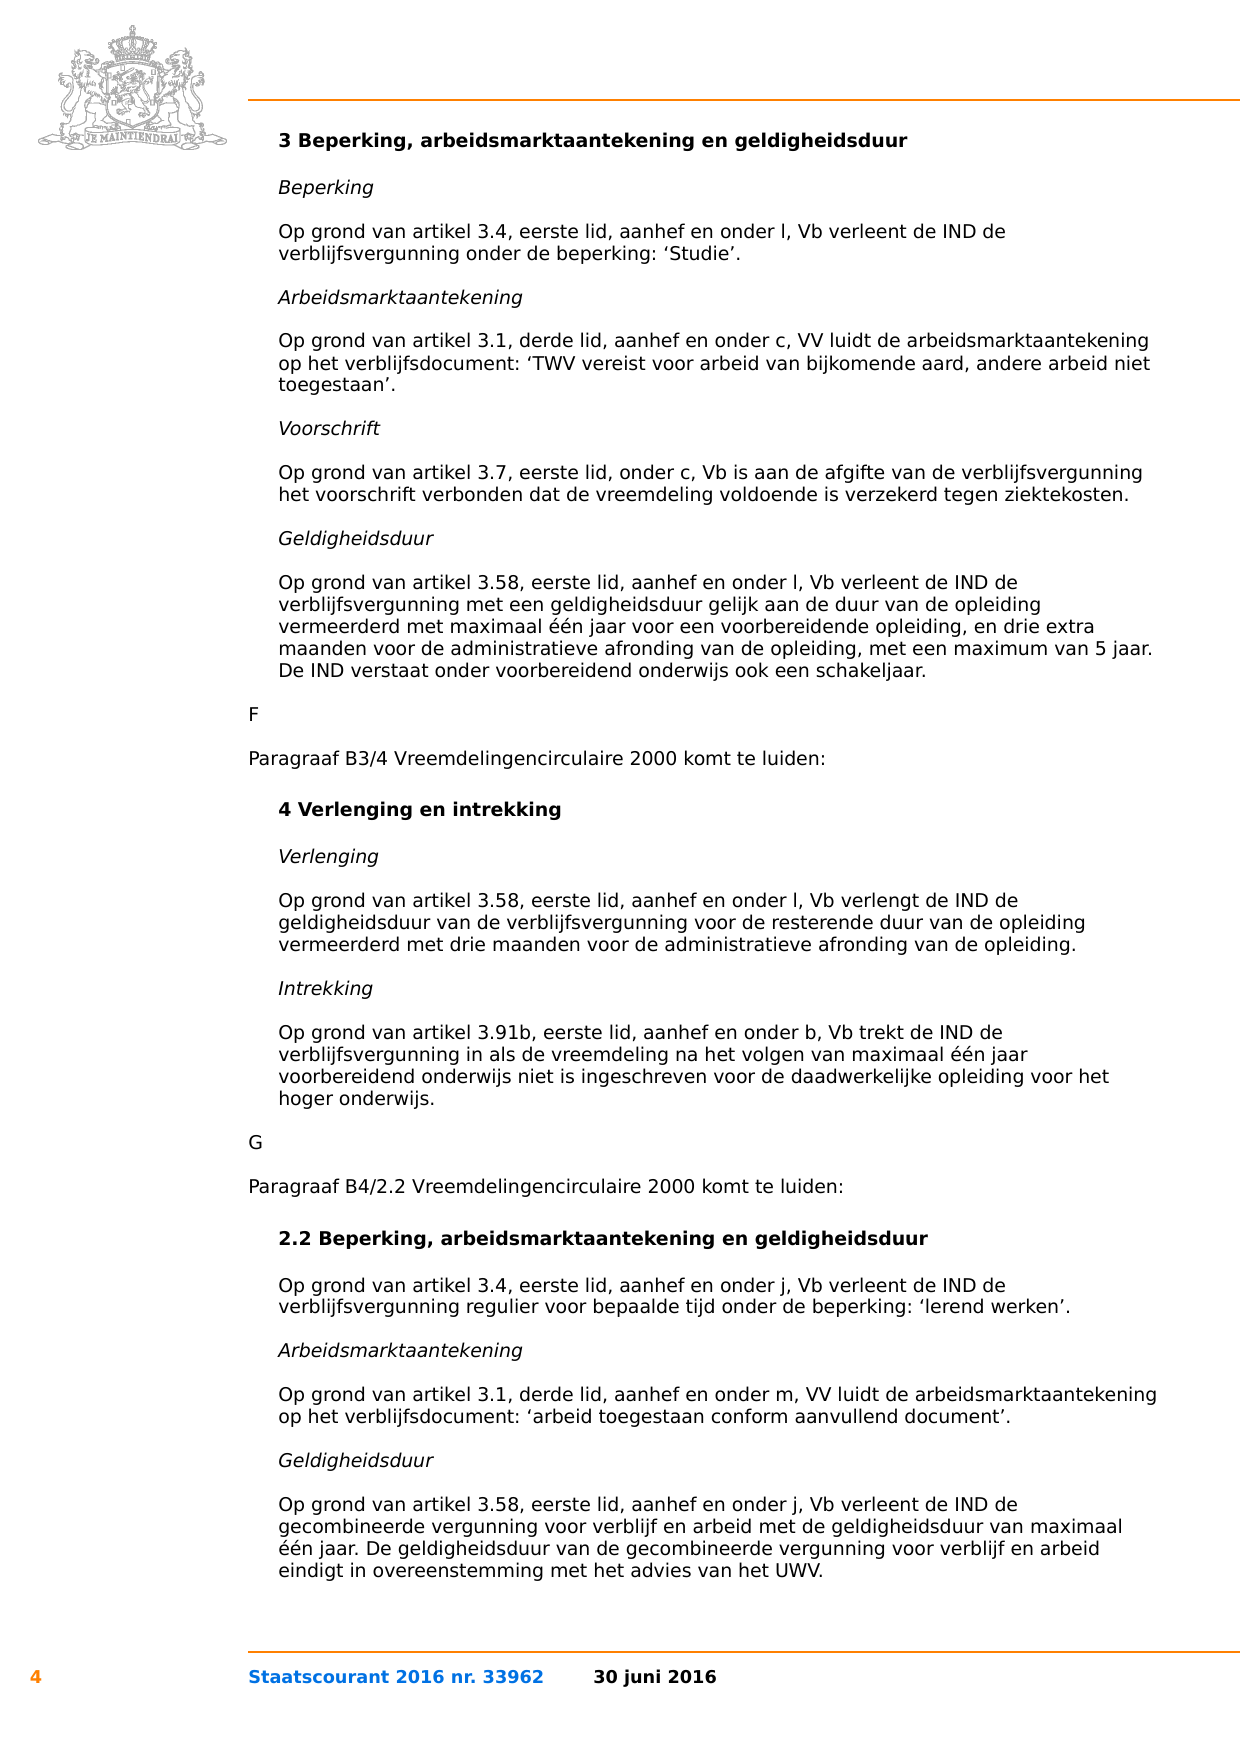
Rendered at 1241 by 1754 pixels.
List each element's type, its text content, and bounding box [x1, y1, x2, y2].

text Op grond van artikel 3.58, eerste lid, aanhef en onder l, Vb verlengt de IND de geldigheidsduur van de verblijfsvergunning voor de resterende duur van de opleiding vermeerderd met drie maanden voor de administratieve afronding van de opleiding. [278, 890, 1163, 956]
text Op grond van artikel 3.91b, eerste lid, aanhef en onder b, Vb trekt de IND de verblijfsvergunning in als de vreemdeling na het volgen van maximaal één jaar voorbereidend onderwijs niet is ingeschreven voor de daadwerkelijke opleiding voor het hoger onderwijs. [278, 1022, 1163, 1110]
subtitle Intrekking [278, 978, 1163, 1000]
text Op grond van artikel 3.1, derde lid, aanhef en onder c, VV luidt de arbeidsmarktaantekening op het verblijfsdocument: ‘TWV vereist voor arbeid van bijkomende aard, andere arbeid niet toegestaan’. [278, 330, 1163, 396]
text Paragraaf B3/4 Vreemdelingencirculaire 2000 komt te luiden: [248, 747, 1163, 769]
text Op grond van artikel 3.4, eerste lid, aanhef en onder l, Vb verleent de IND de verblijfsvergunning onder de beperking: ‘Studie’. [278, 221, 1163, 265]
subtitle 2.2 Beperking, arbeidsmarktaantekening en geldigheidsduur [278, 1227, 1163, 1249]
picture [38, 25, 227, 150]
subtitle Geldigheidsduur [278, 528, 1163, 550]
subtitle Beperking [278, 177, 1163, 199]
subtitle Arbeidsmarktaantekening [278, 1340, 1163, 1362]
subtitle 4 Verlenging en intrekking [278, 799, 1163, 821]
text Op grond van artikel 3.1, derde lid, aanhef en onder m, VV luidt de arbeidsmarktaantekening op het verblijfsdocument: ‘arbeid toegestaan conform aanvullend document’. [278, 1384, 1163, 1428]
subtitle Geldigheidsduur [278, 1450, 1163, 1472]
text Paragraaf B4/2.2 Vreemdelingencirculaire 2000 komt te luiden: [248, 1176, 1163, 1197]
subtitle Voorschrift [278, 418, 1163, 440]
subtitle Verlenging [278, 846, 1163, 868]
subtitle Arbeidsmarktaantekening [278, 287, 1163, 308]
text Op grond van artikel 3.7, eerste lid, onder c, Vb is aan de afgifte van de verblijfsvergunning het voorschrift verbonden dat de vreemdeling voldoende is verzekerd tegen ziektekosten. [278, 462, 1163, 506]
text G [248, 1132, 1163, 1154]
subtitle 3 Beperking, arbeidsmarktaantekening en geldigheidsduur [278, 130, 1163, 152]
text Op grond van artikel 3.58, eerste lid, aanhef en onder j, Vb verleent de IND de gecombineerde vergunning voor verblijf en arbeid met de geldigheidsduur van maximaal één jaar. De geldigheidsduur van de gecombineerde vergunning voor verblijf en arbeid eindigt in overeenstemming met het advies van het UWV. [278, 1494, 1163, 1582]
text Op grond van artikel 3.58, eerste lid, aanhef en onder l, Vb verleent de IND de verblijfsvergunning met een geldigheidsduur gelijk aan de duur van de opleiding vermeerderd met maximaal één jaar voor een voorbereidende opleiding, en drie extra maanden voor de administratieve afronding van de opleiding, met een maximum van 5 jaar. De IND verstaat onder voorbereidend onderwijs ook een schakeljaar. [278, 572, 1163, 682]
text F [248, 703, 1163, 726]
text Op grond van artikel 3.4, eerste lid, aanhef en onder j, Vb verleent de IND de verblijfsvergunning regulier voor bepaalde tijd onder de beperking: ‘lerend werken’. [278, 1274, 1163, 1318]
